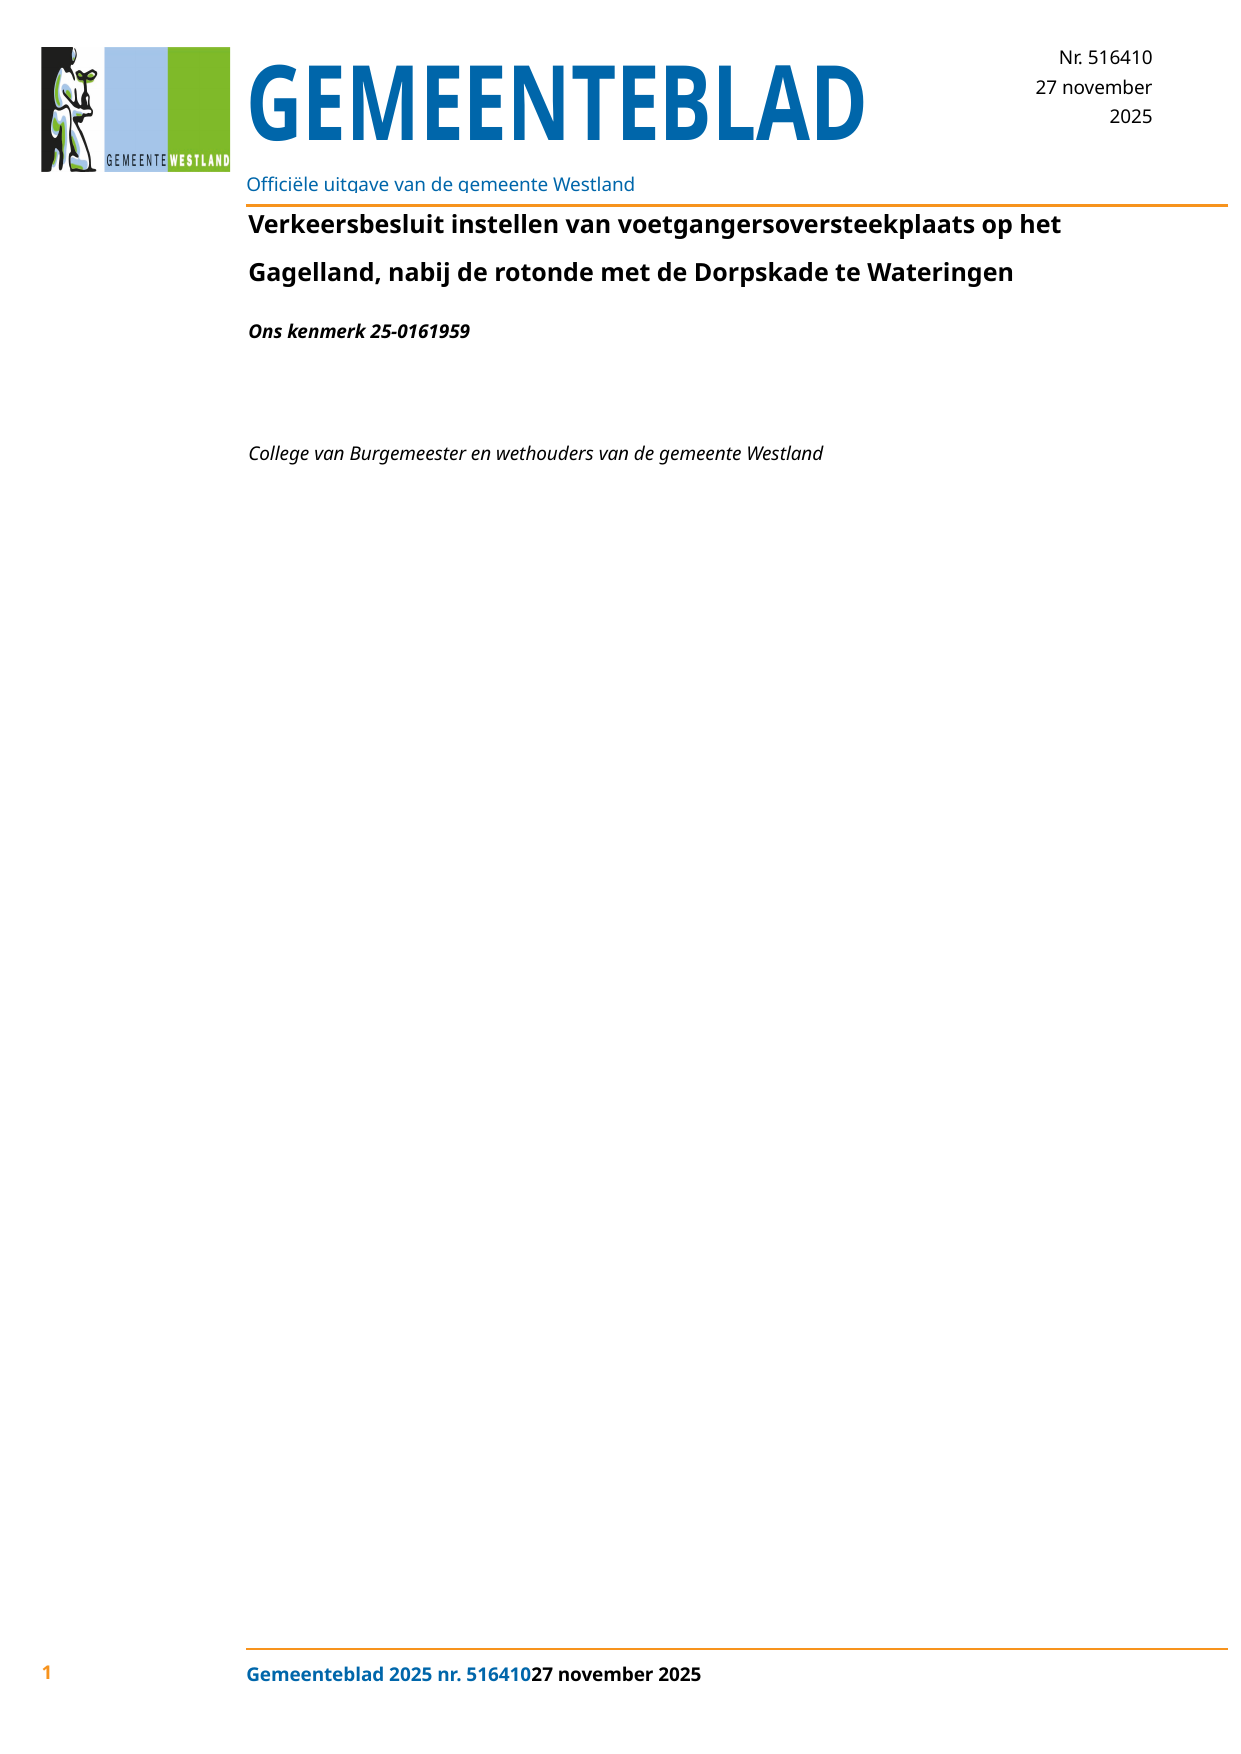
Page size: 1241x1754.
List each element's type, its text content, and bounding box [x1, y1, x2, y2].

text Ons kenmerk 25-0161959 [248, 318, 1152, 344]
text College van Burgemeester en wethouders van de gemeente Westland [248, 440, 1152, 465]
picture [41, 47, 231, 172]
text Verkeersbesluit instellen van voetgangersoversteekplaats op het Gagelland, nabij de rotonde met de Dorpskade te Wateringen [248, 207, 1152, 288]
